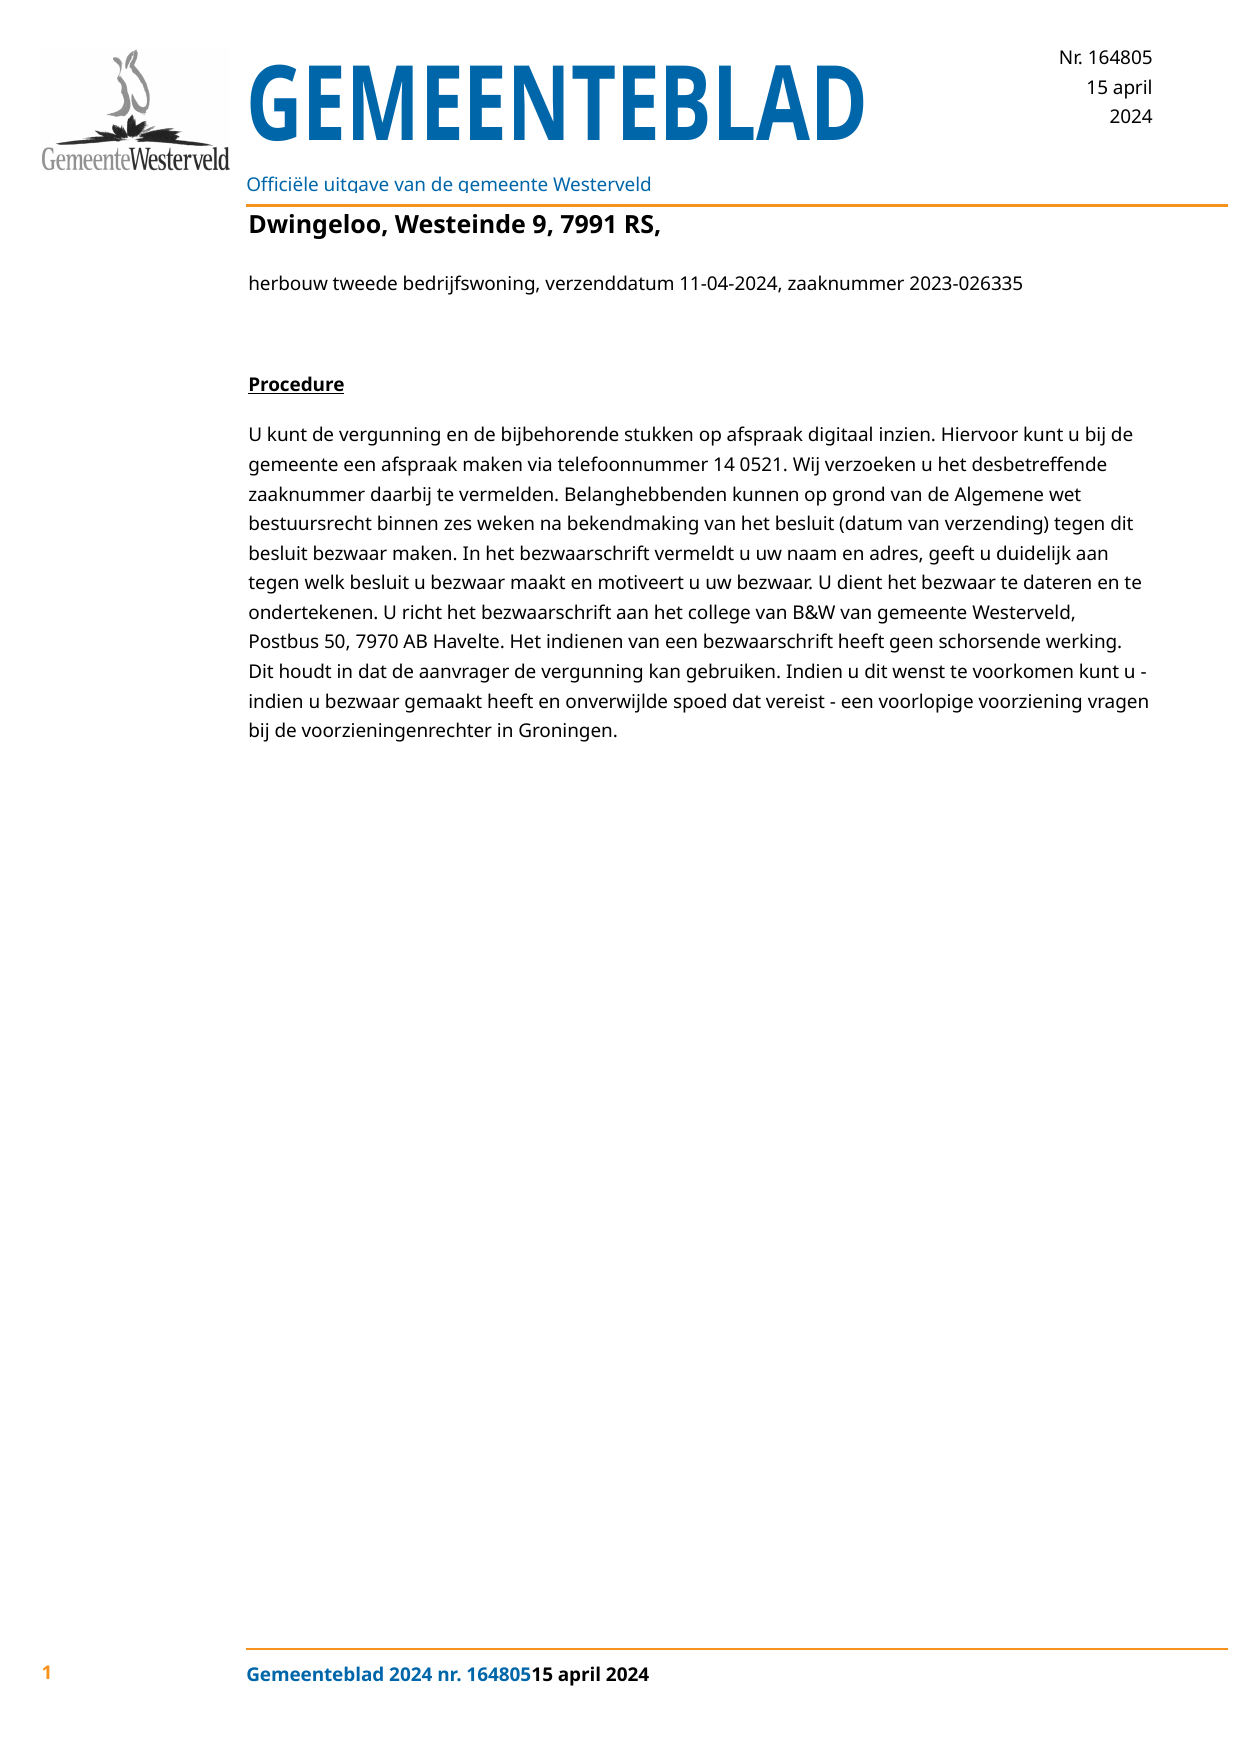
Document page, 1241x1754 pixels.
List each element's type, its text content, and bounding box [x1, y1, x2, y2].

text Dwingeloo, Westeinde 9, 7991 RS, [248, 207, 1152, 241]
picture [41, 47, 231, 172]
text U kunt de vergunning en de bijbehorende stukken op afspraak digitaal inzien. Hiervoor kunt u bij de gemeente een afspraak maken via telefoonnummer 14 0521. Wij verzoeken u het desbetreffende zaaknummer daarbij te vermelden. Belanghebbenden kunnen op grond van de Algemene wet bestuursrecht binnen zes weken na bekendmaking van het besluit (datum van verzending) tegen dit besluit bezwaar maken. In het bezwaarschrift vermeldt u uw naam en adres, geeft u duidelijk aan tegen welk besluit u bezwaar maakt en motiveert u uw bezwaar. U dient het bezwaar te dateren en te ondertekenen. U richt het bezwaarschrift aan het college van B&W van gemeente Westerveld, Postbus 50, 7970 AB Havelte. Het indienen van een bezwaarschrift heeft geen schorsende werking. Dit houdt in dat de aanvrager de vergunning kan gebruiken. Indien u dit wenst te voorkomen kunt u - indien u bezwaar gemaakt heeft en onverwijlde spoed dat vereist - een voorlopige voorziening vragen bij de voorzieningenrechter in Groningen. [248, 422, 1152, 743]
text herbouw tweede bedrijfswoning, verzenddatum 11-04-2024, zaaknummer 2023-026335 [248, 270, 1152, 296]
text Procedure [248, 371, 1152, 397]
